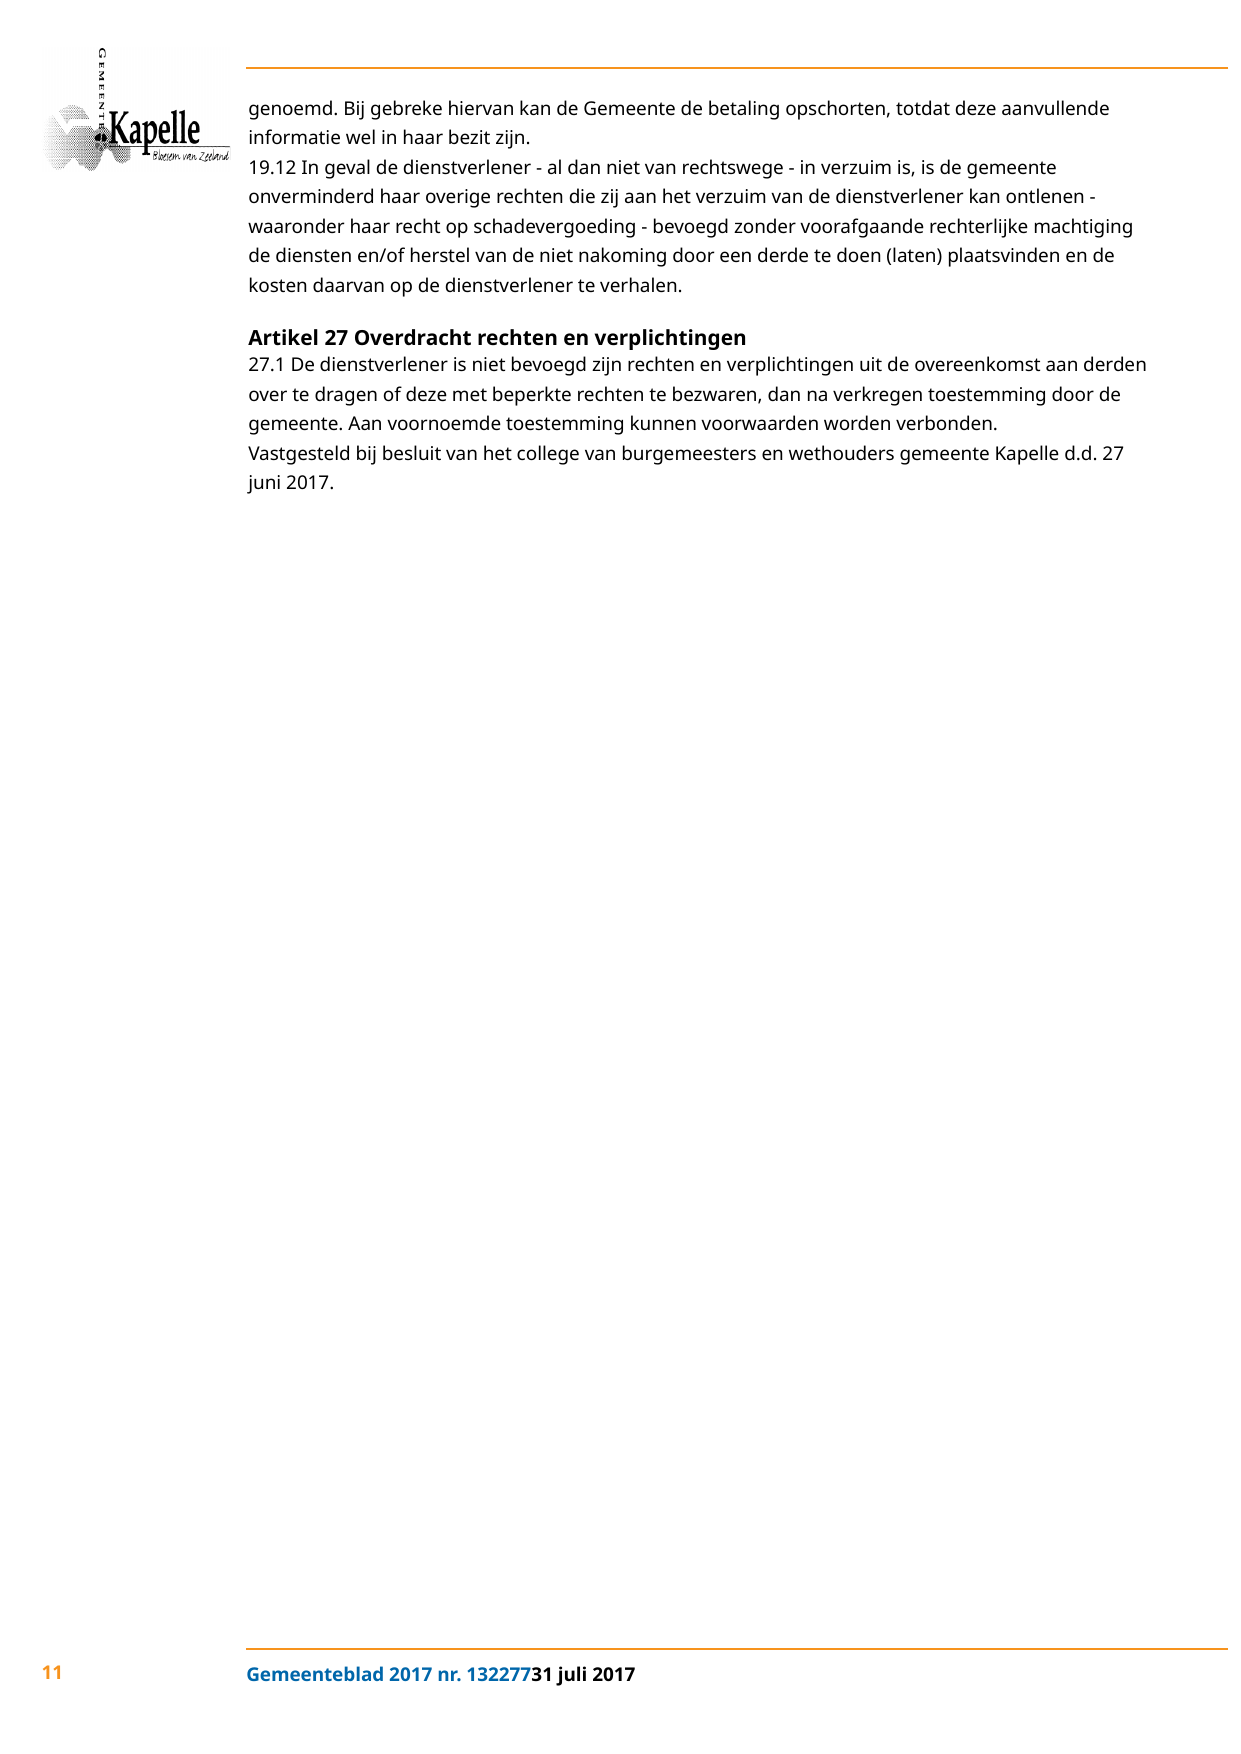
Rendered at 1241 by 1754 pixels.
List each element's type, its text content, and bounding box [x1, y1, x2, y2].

text 27.1 De dienstverlener is niet bevoegd zijn rechten en verplichtingen uit de overeenkomst aan derden over te dragen of deze met beperkte rechten te bezwaren, dan na verkregen toestemming door de gemeente. Aan voornoemde toestemming kunnen voorwaarden worden verbonden. [248, 351, 1152, 436]
text 19.12 In geval de dienstverlener - al dan niet van rechtswege - in verzuim is, is de gemeente onverminderd haar overige rechten die zij aan het verzuim van de dienstverlener kan ontlenen - waaronder haar recht op schadevergoeding - bevoegd zonder voorafgaande rechterlijke machtiging de diensten en/of herstel van de niet nakoming door een derde te doen (laten) plaatsvinden en de kosten daarvan op de dienstverlener te verhalen. [248, 154, 1152, 298]
text genoemd. Bij gebreke hiervan kan de Gemeente de betaling opschorten, totdat deze aanvullende informatie wel in haar bezit zijn. [248, 95, 1152, 150]
picture [41, 47, 231, 172]
text Vastgesteld bij besluit van het college van burgemeesters en wethouders gemeente Kapelle d.d. 27 juni 2017. [248, 440, 1152, 495]
text Artikel 27 Overdracht rechten en verplichtingen [248, 323, 1152, 351]
